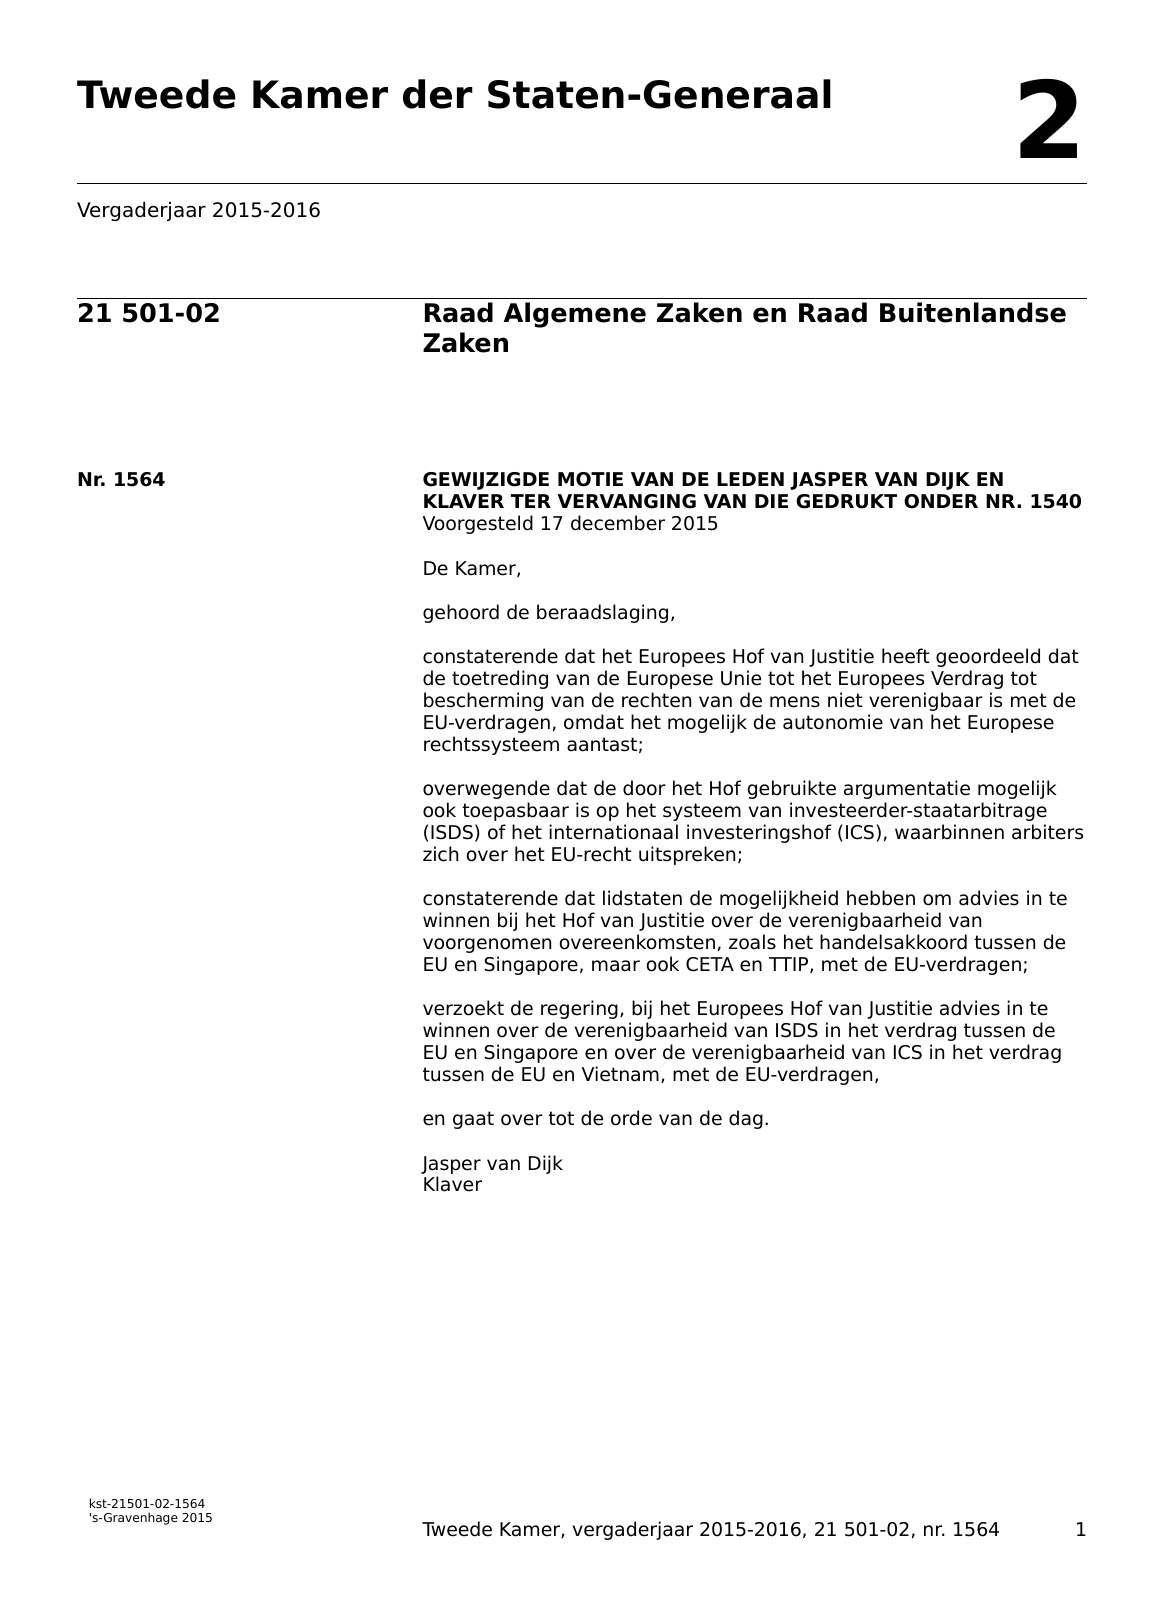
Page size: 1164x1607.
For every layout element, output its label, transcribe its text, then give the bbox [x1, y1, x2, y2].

text constaterende dat lidstaten de mogelijkheid hebben om advies in te winnen bij het Hof van Justitie over de verenigbaarheid van voorgenomen overeenkomsten, zoals het handelsakkoord tussen de EU en Singapore, maar ook CETA en TTIP, met de EU-verdragen; [422, 888, 1087, 976]
text Voorgesteld 17 december 2015 [422, 513, 1087, 535]
text en gaat over tot de orde van de dag. [422, 1108, 1087, 1130]
text 's-Gravenhage 2015 [88, 1511, 323, 1525]
text overwegende dat de door het Hof gebruikte argumentatie mogelijk ook toepasbaar is op het systeem van investeerder-staatarbitrage (ISDS) of het internationaal investeringshof (ICS), waarbinnen arbiters zich over het EU-recht uitspreken; [422, 778, 1087, 866]
table_header Tweede Kamer der Staten-Generaal [77, 59, 886, 183]
text De Kamer, [422, 557, 1087, 579]
subtitle Nr. 1564 GEWIJZIGDE MOTIE VAN DE LEDEN JASPER VAN DIJK EN KLAVER TER VERVANGING VAN DIE GEDRUKT ONDER NR. 1540 [77, 469, 1087, 513]
table_cell Vergaderjaar 2015-2016 [77, 184, 1087, 298]
text gehoord de beraadslaging, [422, 602, 1087, 624]
text verzoekt de regering, bij het Europees Hof van Justitie advies in te winnen over de verenigbaarheid van ISDS in het verdrag tussen de EU en Singapore en over de verenigbaarheid van ICS in het verdrag tussen de EU en Vietnam, met de EU-verdragen, [422, 998, 1087, 1086]
text Klaver [422, 1174, 1087, 1196]
text constaterende dat het Europees Hof van Justitie heeft geoordeeld dat de toetreding van de Europese Unie tot het Europees Verdrag tot bescherming van de rechten van de mens niet verenigbaar is met de EU-verdragen, omdat het mogelijk de autonomie van het Europese rechtssysteem aantast; [422, 646, 1087, 756]
text kst-21501-02-1564 [88, 1497, 323, 1511]
text Jasper van Dijk [422, 1152, 1087, 1174]
subtitle 21 501-02 Raad Algemene Zaken en Raad Buitenlandse Zaken [77, 299, 1087, 358]
table_header 2 [886, 59, 1087, 183]
